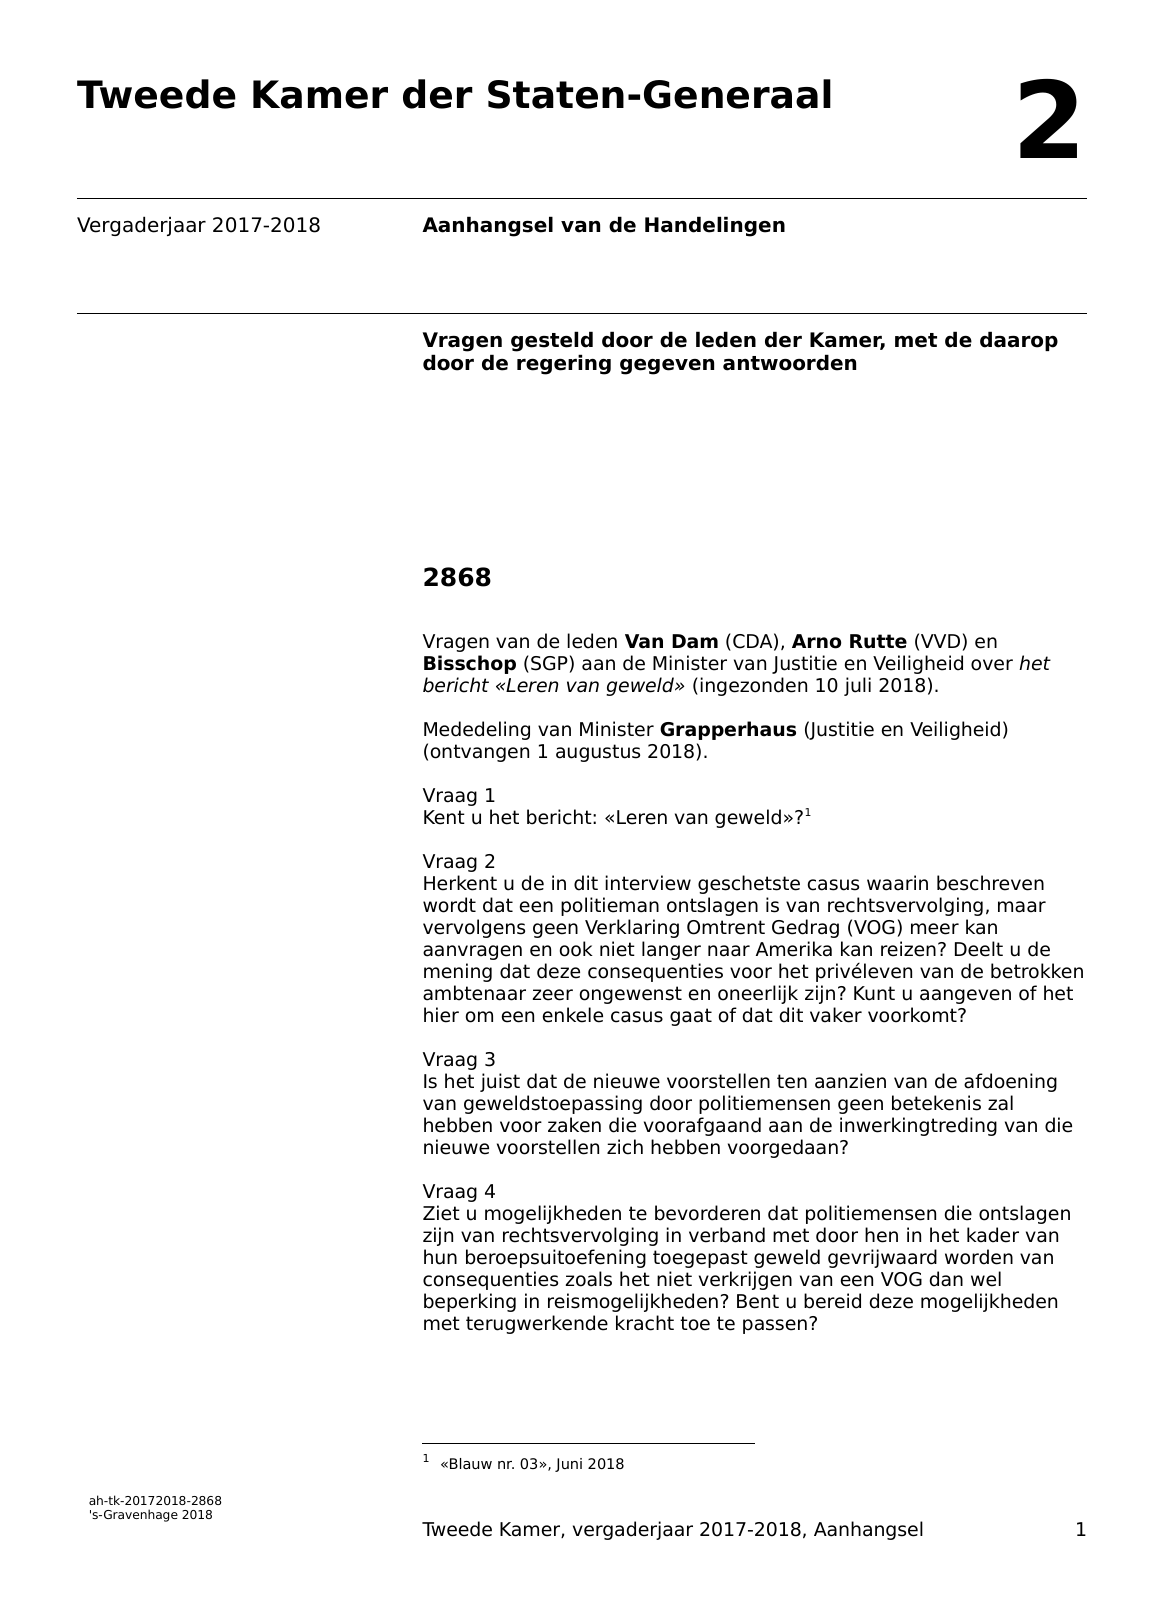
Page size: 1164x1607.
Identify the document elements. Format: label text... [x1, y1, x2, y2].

text Vraag 3 [422, 1049, 1087, 1071]
text Vraag 1 [422, 785, 1087, 807]
text 's-Gravenhage 2018 [88, 1508, 323, 1522]
text Vraag 2 [422, 851, 1087, 873]
table_cell Aanhangsel van de Handelingen [422, 199, 1087, 313]
text Mededeling van Minister Grapperhaus (Justitie en Veiligheid) (ontvangen 1 augustus 2018). [422, 719, 1087, 763]
table_cell Vergaderjaar 2017-2018 [77, 199, 422, 313]
table_header 2 [886, 59, 1087, 198]
text ah-tk-20172018-2868 [88, 1494, 323, 1508]
text «Blauw nr. 03», Juni 2018 [422, 1452, 1087, 1474]
text 2868 [422, 563, 1087, 592]
text Herkent u de in dit interview geschetste casus waarin beschreven wordt dat een politieman ontslagen is van rechtsvervolging, maar vervolgens geen Verklaring Omtrent Gedrag (VOG) meer kan aanvragen en ook niet langer naar Amerika kan reizen? Deelt u de mening dat deze consequenties voor het privéleven van de betrokken ambtenaar zeer ongewenst en oneerlijk zijn? Kunt u aangeven of het hier om een enkele casus gaat of dat dit vaker voorkomt? [422, 873, 1087, 1027]
text Is het juist dat de nieuwe voorstellen ten aanzien van de afdoening van geweldstoepassing door politiemensen geen betekenis zal hebben voor zaken die voorafgaand aan de inwerkingtreding van die nieuwe voorstellen zich hebben voorgedaan? [422, 1071, 1087, 1159]
text Kent u het bericht: «Leren van geweld»? [422, 807, 1087, 829]
table_cell Vragen gesteld door de leden der Kamer, met de daarop door de regering gegeven antwoorden [422, 314, 1087, 376]
table_header Tweede Kamer der Staten-Generaal [77, 59, 886, 198]
text Vragen van de leden Van Dam (CDA), Arno Rutte (VVD) en Bisschop (SGP) aan de Minister van Justitie en Veiligheid over het bericht «Leren van geweld» (ingezonden 10 juli 2018). [422, 631, 1087, 697]
text Ziet u mogelijkheden te bevorderen dat politiemensen die ontslagen zijn van rechtsvervolging in verband met door hen in het kader van hun beroepsuitoefening toegepast geweld gevrijwaard worden van consequenties zoals het niet verkrijgen van een VOG dan wel beperking in reismogelijkheden? Bent u bereid deze mogelijkheden met terugwerkende kracht toe te passen? [422, 1203, 1087, 1335]
table_cell [77, 314, 422, 376]
text Vraag 4 [422, 1181, 1087, 1203]
